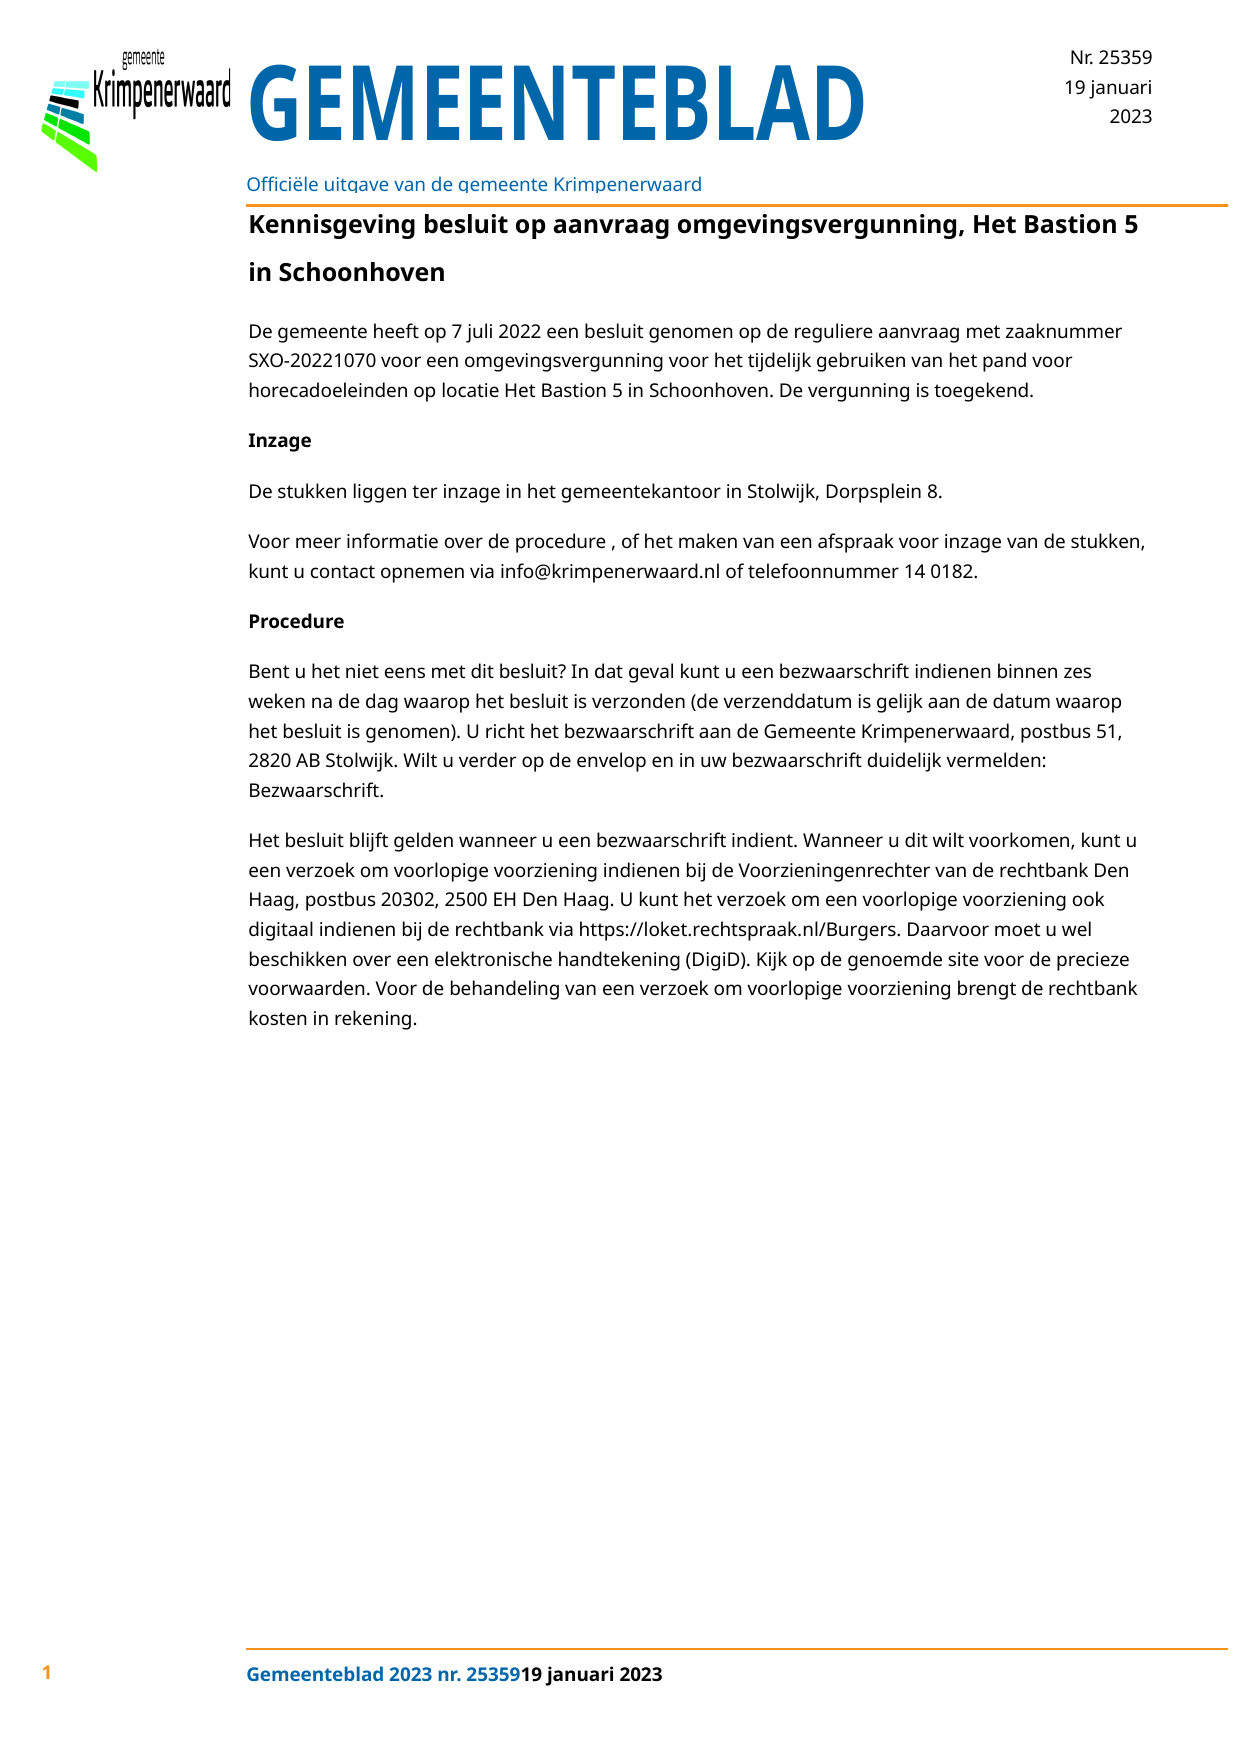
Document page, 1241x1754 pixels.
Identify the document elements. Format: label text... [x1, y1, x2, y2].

text De stukken liggen ter inzage in het gemeentekantoor in Stolwijk, Dorpsplein 8. [248, 478, 1152, 504]
text Voor meer informatie over de procedure , of het maken van een afspraak voor inzage van de stukken, kunt u contact opnemen via info@krimpenerwaard.nl of telefoonnummer 14 0182. [248, 528, 1152, 584]
text Kennisgeving besluit op aanvraag omgevingsvergunning, Het Bastion 5 in Schoonhoven [248, 207, 1152, 288]
text Inzage [248, 427, 1152, 453]
text Bent u het niet eens met dit besluit? In dat geval kunt u een bezwaarschrift indienen binnen zes weken na de dag waarop het besluit is verzonden (de verzenddatum is gelijk aan de datum waarop het besluit is genomen). U richt het bezwaarschrift aan de Gemeente Krimpenerwaard, postbus 51, 2820 AB Stolwijk. Wilt u verder op de envelop en in uw bezwaarschrift duidelijk vermelden: Bezwaarschrift. [248, 659, 1152, 803]
text De gemeente heeft op 7 juli 2022 een besluit genomen op de reguliere aanvraag met zaaknummer SXO-20221070 voor een omgevingsvergunning voor het tijdelijk gebruiken van het pand voor horecadoeleinden op locatie Het Bastion 5 in Schoonhoven. De vergunning is toegekend. [248, 318, 1152, 403]
text Het besluit blijft gelden wanneer u een bezwaarschrift indient. Wanneer u dit wilt voorkomen, kunt u een verzoek om voorlopige voorziening indienen bij de Voorzieningenrechter van de rechtbank Den Haag, postbus 20302, 2500 EH Den Haag. U kunt het verzoek om een voorlopige voorziening ook digitaal indienen bij de rechtbank via https://loket.rechtspraak.nl/Burgers. Daarvoor moet u wel beschikken over een elektronische handtekening (DigiD). Kijk op de genoemde site voor de precieze voorwaarden. Voor de behandeling van een verzoek om voorlopige voorziening brengt de rechtbank kosten in rekening. [248, 827, 1152, 1031]
picture [41, 47, 231, 172]
text Procedure [248, 608, 1152, 634]
